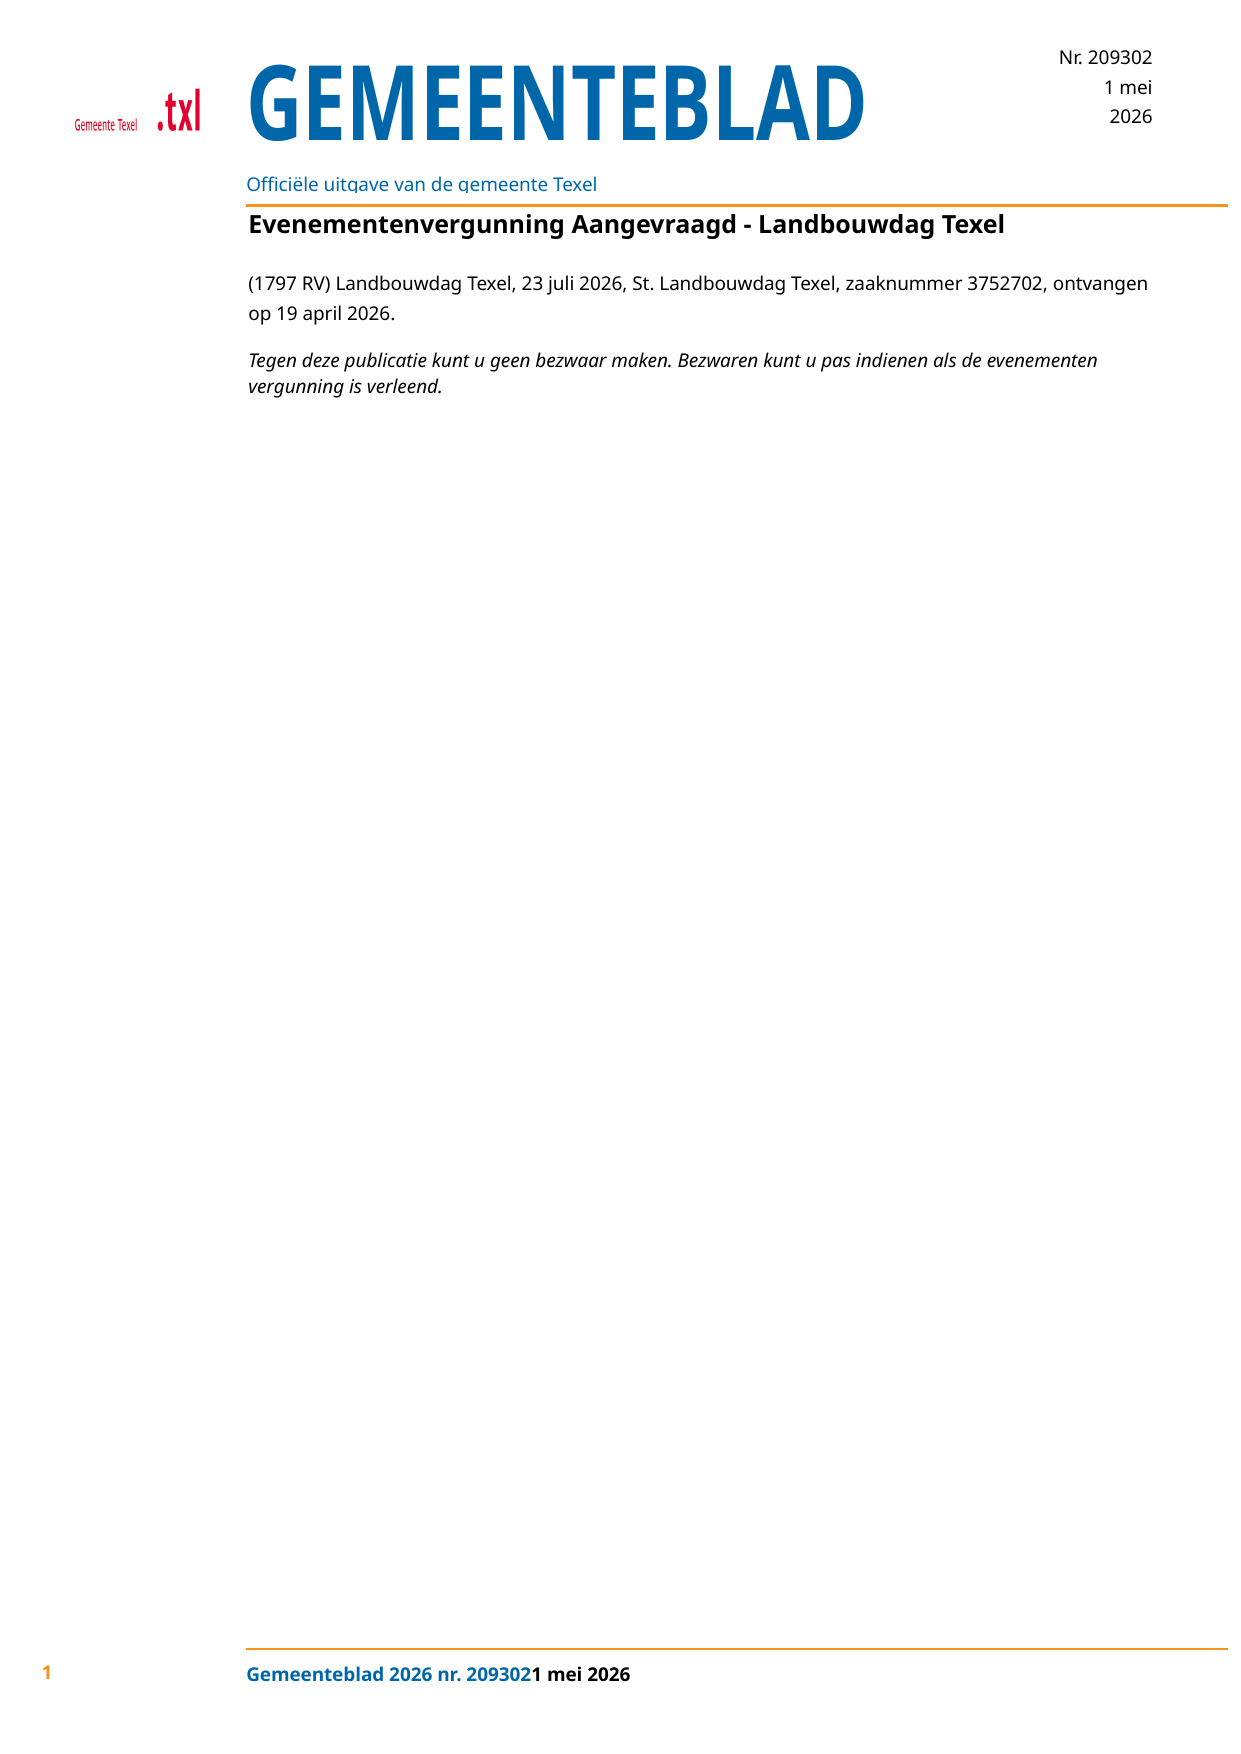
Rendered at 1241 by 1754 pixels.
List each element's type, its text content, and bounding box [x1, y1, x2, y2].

text Evenementenvergunning Aangevraagd - Landbouwdag Texel [248, 207, 1152, 241]
text Tegen deze publicatie kunt u geen bezwaar maken. Bezwaren kunt u pas indienen als de evenementen vergunning is verleend. [248, 348, 1152, 399]
picture [41, 47, 231, 172]
text (1797 RV) Landbouwdag Texel, 23 juli 2026, St. Landbouwdag Texel, zaaknummer 3752702, ontvangen op 19 april 2026. [248, 270, 1152, 326]
